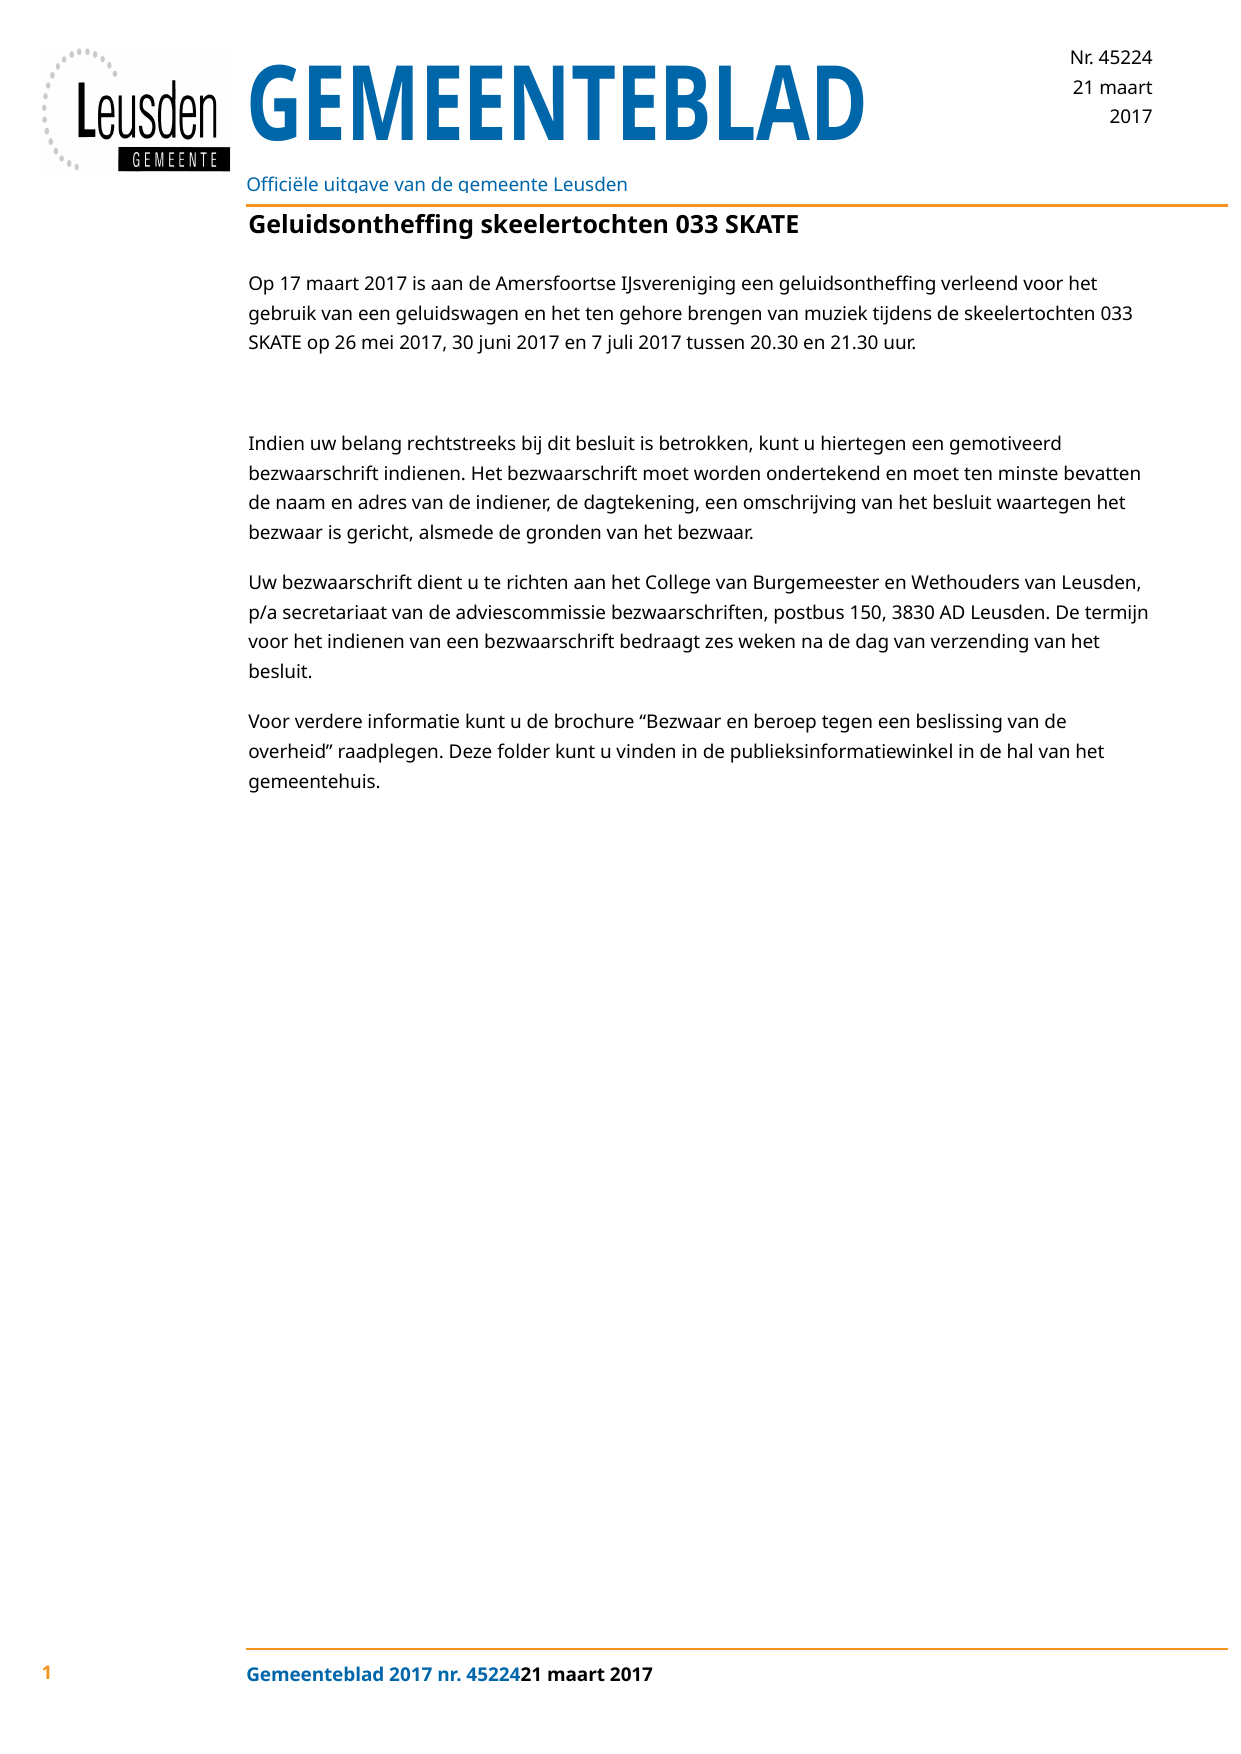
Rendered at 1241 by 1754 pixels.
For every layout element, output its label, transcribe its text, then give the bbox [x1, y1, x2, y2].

text Voor verdere informatie kunt u de brochure “Bezwaar en beroep tegen een beslissing van de overheid” raadplegen. Deze folder kunt u vinden in de publieksinformatiewinkel in de hal van het gemeentehuis. [248, 709, 1152, 793]
text Indien uw belang rechtstreeks bij dit besluit is betrokken, kunt u hiertegen een gemotiveerd bezwaarschrift indienen. Het bezwaarschrift moet worden ondertekend en moet ten minste bevatten de naam en adres van de indiener, de dagtekening, een omschrijving van het besluit waartegen het bezwaar is gericht, alsmede de gronden van het bezwaar. [248, 430, 1152, 545]
picture [41, 47, 231, 172]
text Uw bezwaarschrift dient u te richten aan het College van Burgemeester en Wethouders van Leusden, p/a secretariaat van de adviescommissie bezwaarschriften, postbus 150, 3830 AD Leusden. De termijn voor het indienen van een bezwaarschrift bedraagt zes weken na de dag van verzending van het besluit. [248, 569, 1152, 684]
text Op 17 maart 2017 is aan de Amersfoortse IJsvereniging een geluidsontheffing verleend voor het gebruik van een geluidswagen en het ten gehore brengen van muziek tijdens de skeelertochten 033 SKATE op 26 mei 2017, 30 juni 2017 en 7 juli 2017 tussen 20.30 en 21.30 uur. [248, 270, 1152, 355]
text Geluidsontheffing skeelertochten 033 SKATE [248, 207, 1152, 241]
